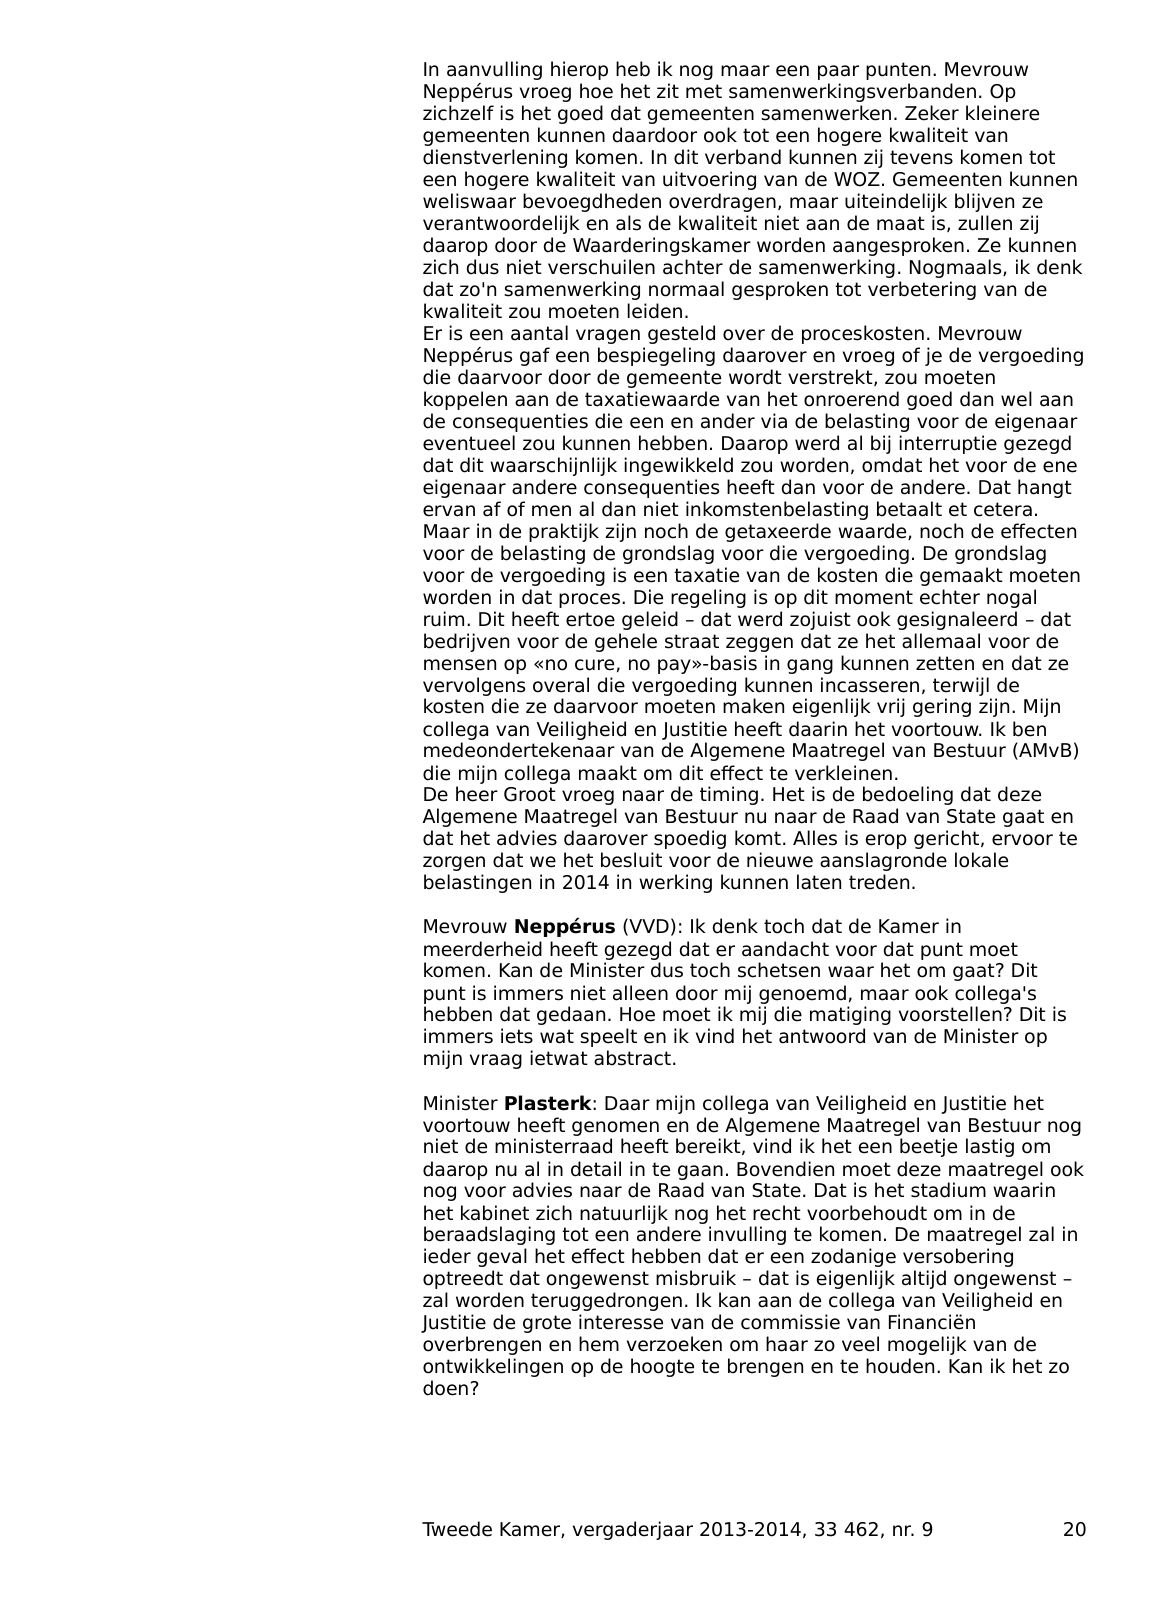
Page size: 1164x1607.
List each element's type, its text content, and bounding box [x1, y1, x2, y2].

text Mevrouw Neppérus (VVD): Ik denk toch dat de Kamer in meerderheid heeft gezegd dat er aandacht voor dat punt moet komen. Kan de Minister dus toch schetsen waar het om gaat? Dit punt is immers niet alleen door mij genoemd, maar ook collega's hebben dat gedaan. Hoe moet ik mij die matiging voorstellen? Dit is immers iets wat speelt en ik vind het antwoord van de Minister op mijn vraag ietwat abstract. [422, 916, 1087, 1070]
text In aanvulling hierop heb ik nog maar een paar punten. Mevrouw Neppérus vroeg hoe het zit met samenwerkingsverbanden. Op zichzelf is het goed dat gemeenten samenwerken. Zeker kleinere gemeenten kunnen daardoor ook tot een hogere kwaliteit van dienstverlening komen. In dit verband kunnen zij tevens komen tot een hogere kwaliteit van uitvoering van de WOZ. Gemeenten kunnen weliswaar bevoegdheden overdragen, maar uiteindelijk blijven ze verantwoordelijk en als de kwaliteit niet aan de maat is, zullen zij daarop door de Waarderingskamer worden aangesproken. Ze kunnen zich dus niet verschuilen achter de samenwerking. Nogmaals, ik denk dat zo'n samenwerking normaal gesproken tot verbetering van de kwaliteit zou moeten leiden. [422, 59, 1087, 323]
text Minister Plasterk: Daar mijn collega van Veiligheid en Justitie het voortouw heeft genomen en de Algemene Maatregel van Bestuur nog niet de ministerraad heeft bereikt, vind ik het een beetje lastig om daarop nu al in detail in te gaan. Bovendien moet deze maatregel ook nog voor advies naar de Raad van State. Dat is het stadium waarin het kabinet zich natuurlijk nog het recht voorbehoudt om in de beraadslaging tot een andere invulling te komen. De maatregel zal in ieder geval het effect hebben dat er een zodanige versobering optreedt dat ongewenst misbruik – dat is eigenlijk altijd ongewenst – zal worden teruggedrongen. Ik kan aan de collega van Veiligheid en Justitie de grote interesse van de commissie van Financiën overbrengen en hem verzoeken om haar zo veel mogelijk van de ontwikkelingen op de hoogte te brengen en te houden. Kan ik het zo doen? [422, 1092, 1087, 1400]
text De heer Groot vroeg naar de timing. Het is de bedoeling dat deze Algemene Maatregel van Bestuur nu naar de Raad van State gaat en dat het advies daarover spoedig komt. Alles is erop gericht, ervoor te zorgen dat we het besluit voor de nieuwe aanslagronde lokale belastingen in 2014 in werking kunnen laten treden. [422, 784, 1087, 894]
text Er is een aantal vragen gesteld over de proceskosten. Mevrouw Neppérus gaf een bespiegeling daarover en vroeg of je de vergoeding die daarvoor door de gemeente wordt verstrekt, zou moeten koppelen aan de taxatiewaarde van het onroerend goed dan wel aan de consequenties die een en ander via de belasting voor de eigenaar eventueel zou kunnen hebben. Daarop werd al bij interruptie gezegd dat dit waarschijnlijk ingewikkeld zou worden, omdat het voor de ene eigenaar andere consequenties heeft dan voor de andere. Dat hangt ervan af of men al dan niet inkomstenbelasting betaalt et cetera. Maar in de praktijk zijn noch de getaxeerde waarde, noch de effecten voor de belasting de grondslag voor die vergoeding. De grondslag voor de vergoeding is een taxatie van de kosten die gemaakt moeten worden in dat proces. Die regeling is op dit moment echter nogal ruim. Dit heeft ertoe geleid – dat werd zojuist ook gesignaleerd – dat bedrijven voor de gehele straat zeggen dat ze het allemaal voor de mensen op «no cure, no pay»-basis in gang kunnen zetten en dat ze vervolgens overal die vergoeding kunnen incasseren, terwijl de kosten die ze daarvoor moeten maken eigenlijk vrij gering zijn. Mijn collega van Veiligheid en Justitie heeft daarin het voortouw. Ik ben medeondertekenaar van de Algemene Maatregel van Bestuur (AMvB) die mijn collega maakt om dit effect te verkleinen. [422, 323, 1087, 784]
